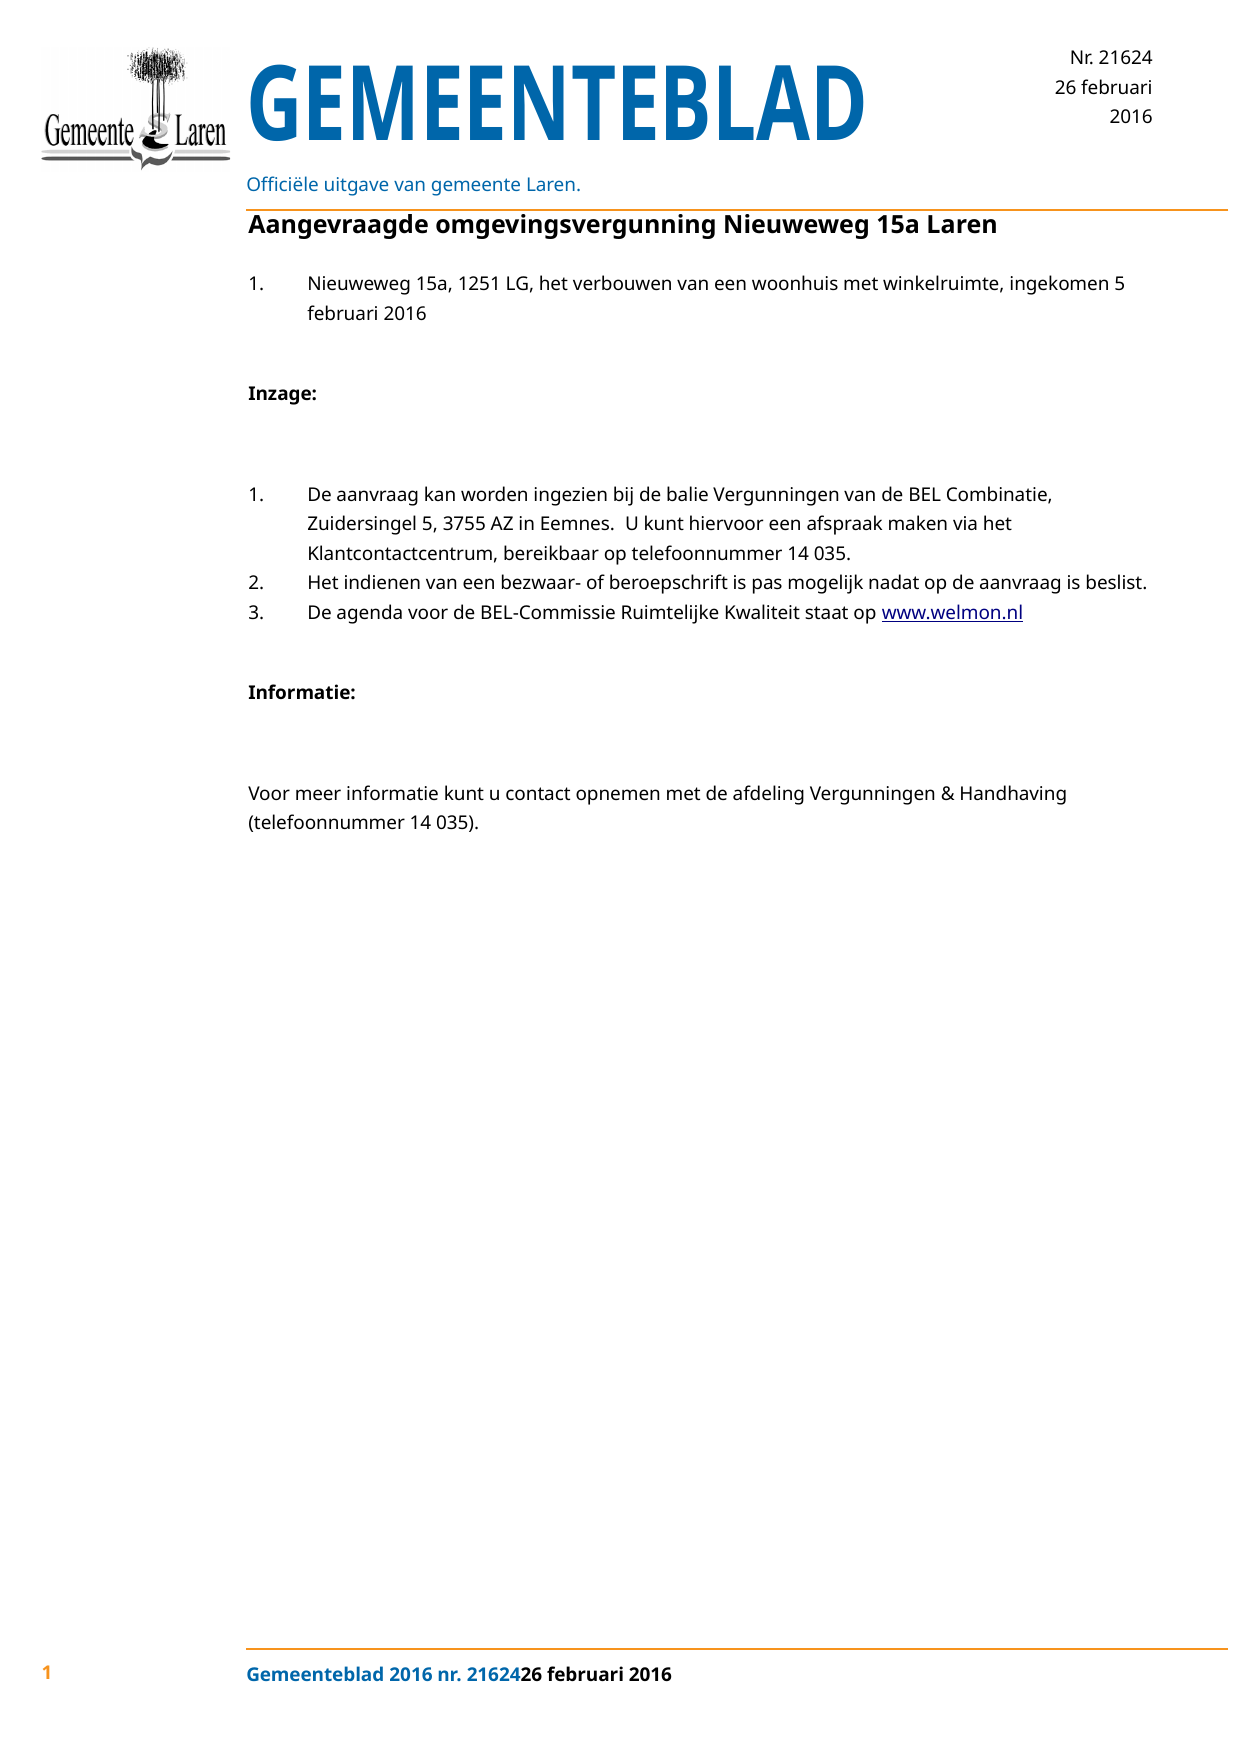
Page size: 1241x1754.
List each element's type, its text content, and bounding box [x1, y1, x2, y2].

list Nieuweweg 15a, 1251 LG, het verbouwen van een woonhuis met winkelruimte, ingekomen 5 februari 2016 [248, 270, 1152, 326]
text Informatie: [248, 679, 1152, 705]
text Aangevraagde omgevingsvergunning Nieuweweg 15a Laren [248, 211, 1152, 241]
picture [41, 47, 231, 172]
text Voor meer informatie kunt u contact opnemen met de afdeling Vergunningen & Handhaving (telefoonnummer 14 035). [248, 780, 1152, 835]
list De agenda voor de BEL-Commissie Ruimtelijke Kwaliteit staat op www.welmon.nl [248, 599, 1152, 625]
text Inzage: [248, 380, 1152, 406]
list De aanvraag kan worden ingezien bij de balie Vergunningen van de BEL Combinatie, Zuidersingel 5, 3755 AZ in Eemnes. U kunt hiervoor een afspraak maken via het Klantcontactcentrum, bereikbaar op telefoonnummer 14 035. [248, 481, 1152, 566]
list Het indienen van een bezwaar- of beroepschrift is pas mogelijk nadat op de aanvraag is beslist. [248, 569, 1152, 595]
